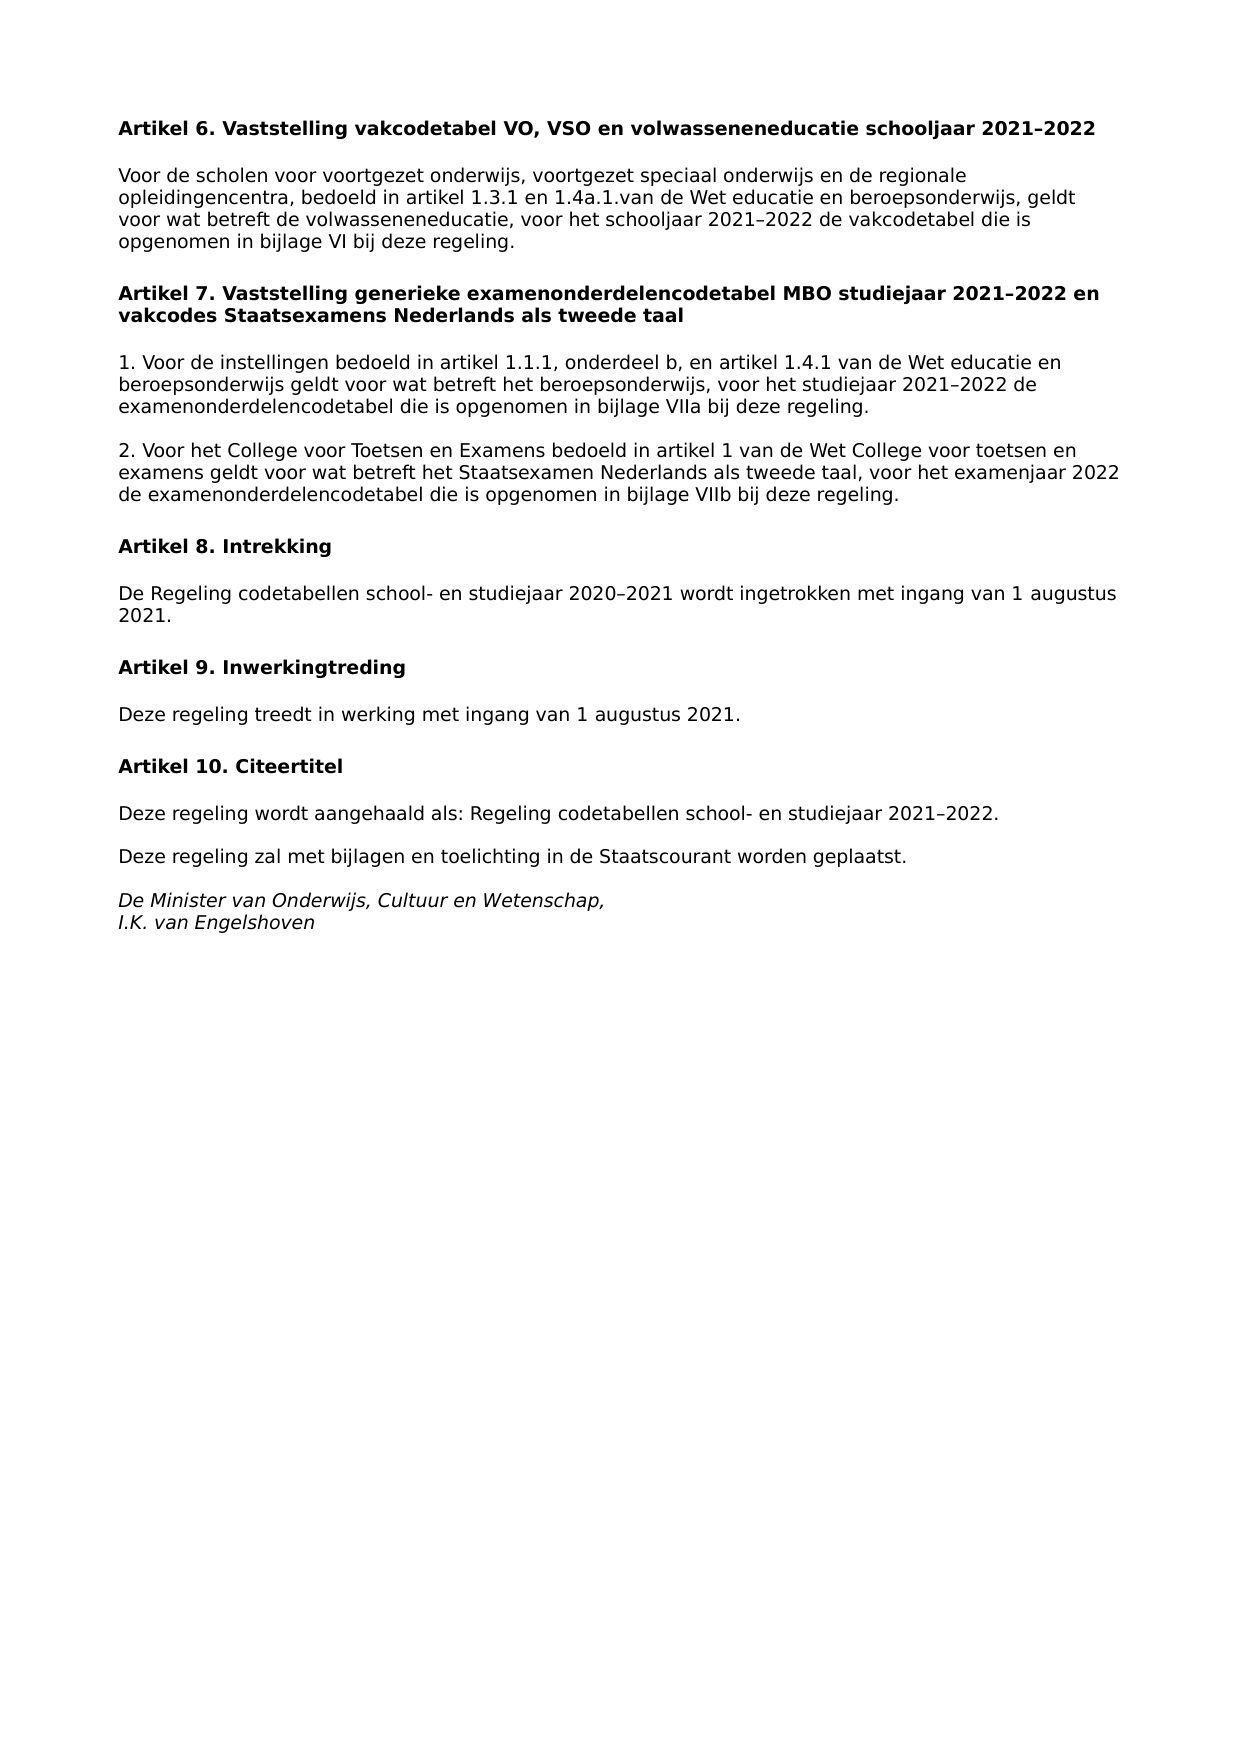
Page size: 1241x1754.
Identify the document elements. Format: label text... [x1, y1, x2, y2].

text De Regeling codetabellen school- en studiejaar 2020–2021 wordt ingetrokken met ingang van 1 augustus 2021. [118, 583, 1122, 627]
subtitle Artikel 6. Vaststelling vakcodetabel VO, VSO en volwasseneneducatie schooljaar 2021–2022 [118, 118, 1122, 140]
subtitle Artikel 7. Vaststelling generieke examenonderdelencodetabel MBO studiejaar 2021–2022 en vakcodes Staatsexamens Nederlands als tweede taal [118, 283, 1122, 327]
subtitle Artikel 8. Intrekking [118, 536, 1122, 558]
subtitle Artikel 9. Inwerkingtreding [118, 657, 1122, 679]
text Voor de scholen voor voortgezet onderwijs, voortgezet speciaal onderwijs en de regionale opleidingencentra, bedoeld in artikel 1.3.1 en 1.4a.1.van de Wet educatie en beroepsonderwijs, geldt voor wat betreft de volwasseneneducatie, voor het schooljaar 2021–2022 de vakcodetabel die is opgenomen in bijlage VI bij deze regeling. [118, 165, 1122, 253]
text 2. Voor het College voor Toetsen en Examens bedoeld in artikel 1 van de Wet College voor toetsen en examens geldt voor wat betreft het Staatsexamen Nederlands als tweede taal, voor het examenjaar 2022 de examenonderdelencodetabel die is opgenomen in bijlage VIIb bij deze regeling. [118, 440, 1122, 506]
subtitle Artikel 10. Citeertitel [118, 756, 1122, 778]
text De Minister van Onderwijs, Cultuur en Wetenschap, I.K. van Engelshoven [118, 890, 1122, 934]
text 1. Voor de instellingen bedoeld in artikel 1.1.1, onderdeel b, en artikel 1.4.1 van de Wet educatie en beroepsonderwijs geldt voor wat betreft het beroepsonderwijs, voor het studiejaar 2021–2022 de examenonderdelencodetabel die is opgenomen in bijlage VIIa bij deze regeling. [118, 352, 1122, 418]
text Deze regeling wordt aangehaald als: Regeling codetabellen school- en studiejaar 2021–2022. [118, 803, 1122, 824]
text Deze regeling zal met bijlagen en toelichting in de Staatscourant worden geplaatst. [118, 846, 1122, 868]
text Deze regeling treedt in werking met ingang van 1 augustus 2021. [118, 704, 1122, 726]
